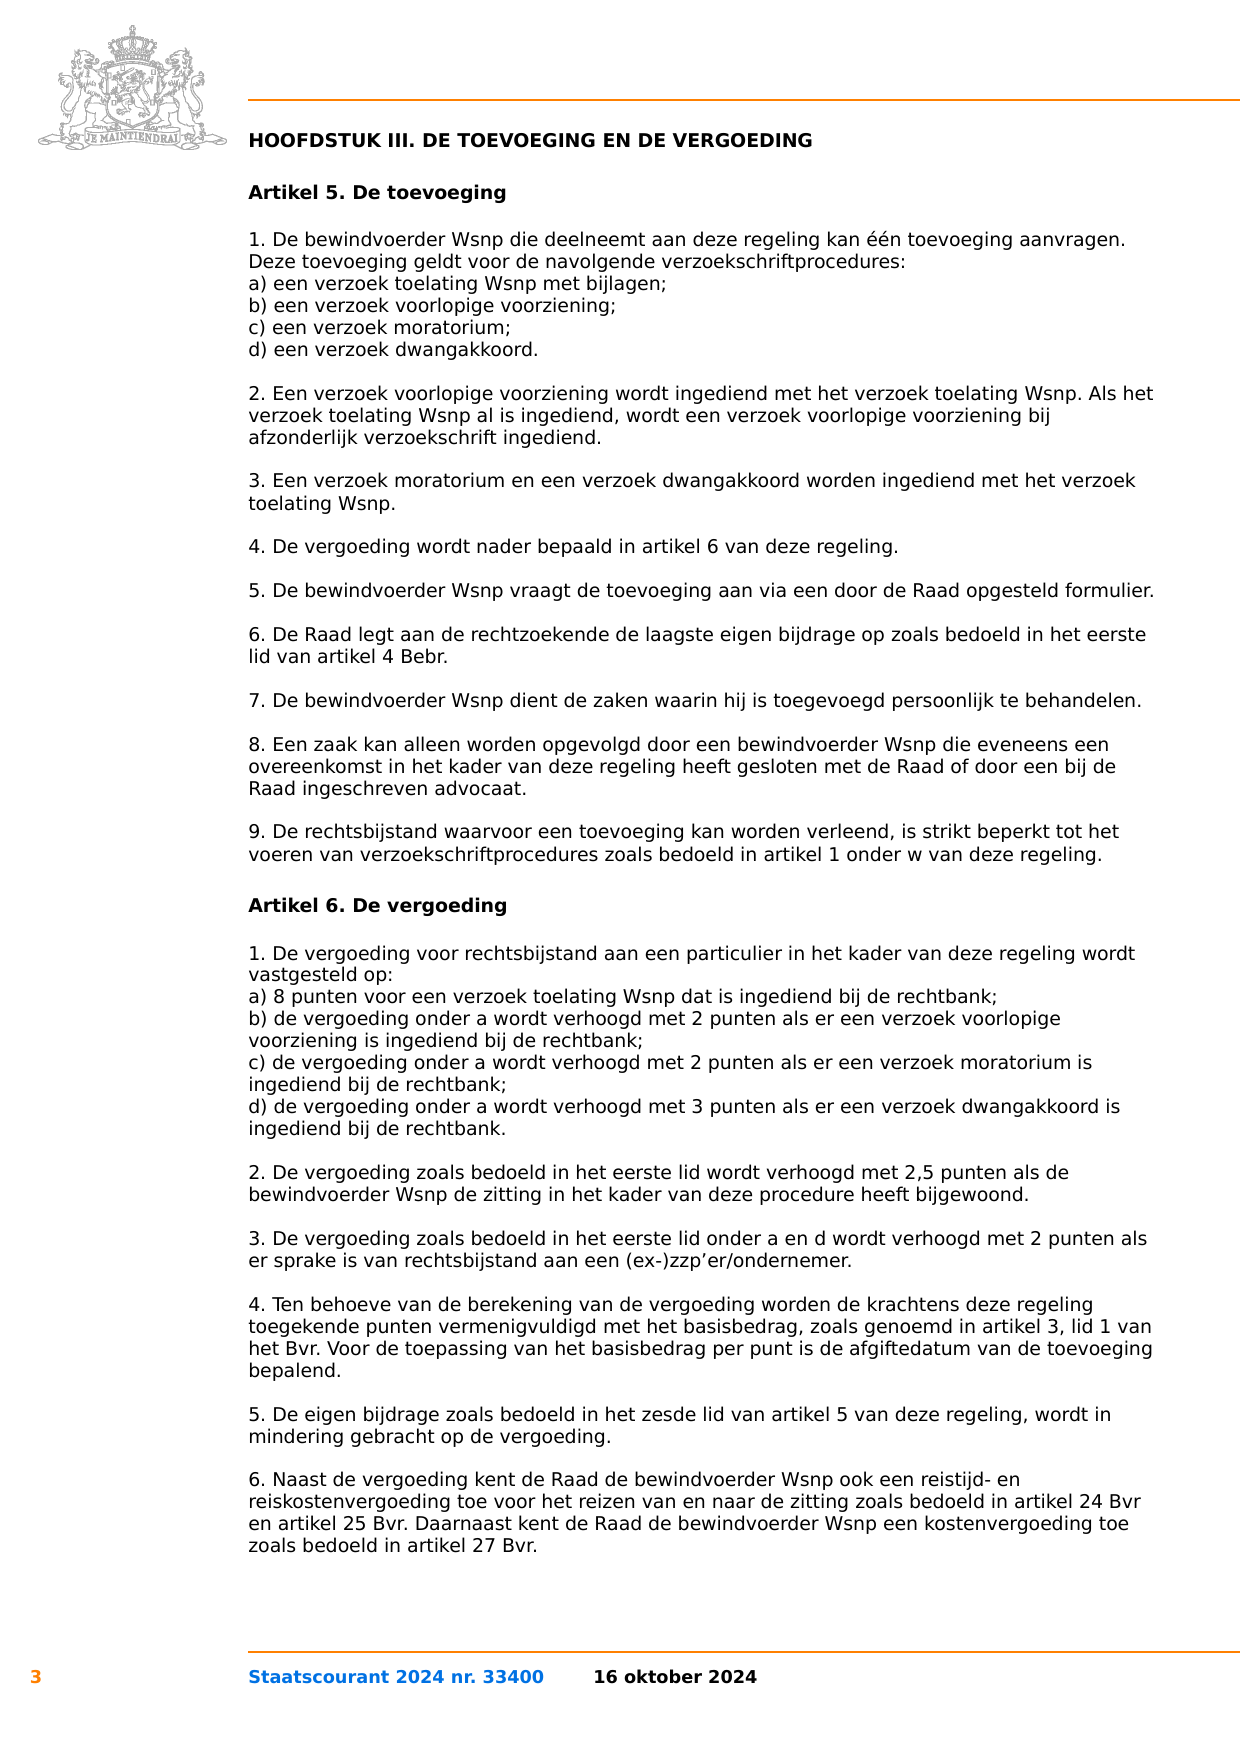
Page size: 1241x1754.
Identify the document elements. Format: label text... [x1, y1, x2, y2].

text a) 8 punten voor een verzoek toelating Wsnp dat is ingediend bij de rechtbank; [248, 986, 1163, 1008]
text 8. Een zaak kan alleen worden opgevolgd door een bewindvoerder Wsnp die eveneens een overeenkomst in het kader van deze regeling heeft gesloten met de Raad of door een bij de Raad ingeschreven advocaat. [248, 734, 1163, 799]
text 3. De vergoeding zoals bedoeld in het eerste lid onder a en d wordt verhoogd met 2 punten als er sprake is van rechtsbijstand aan een (ex-)zzp’er/ondernemer. [248, 1228, 1163, 1272]
text 4. De vergoeding wordt nader bepaald in artikel 6 van deze regeling. [248, 536, 1163, 558]
subtitle Artikel 6. De vergoeding [248, 895, 1163, 917]
text 2. De vergoeding zoals bedoeld in het eerste lid wordt verhoogd met 2,5 punten als de bewindvoerder Wsnp de zitting in het kader van deze procedure heeft bijgewoond. [248, 1162, 1163, 1206]
text 2. Een verzoek voorlopige voorziening wordt ingediend met het verzoek toelating Wsnp. Als het verzoek toelating Wsnp al is ingediend, wordt een verzoek voorlopige voorziening bij afzonderlijk verzoekschrift ingediend. [248, 383, 1163, 448]
text 5. De eigen bijdrage zoals bedoeld in het zesde lid van artikel 5 van deze regeling, wordt in mindering gebracht op de vergoeding. [248, 1403, 1163, 1447]
picture [38, 25, 227, 150]
subtitle HOOFDSTUK III. DE TOEVOEGING EN DE VERGOEDING [248, 130, 1163, 152]
text c) de vergoeding onder a wordt verhoogd met 2 punten als er een verzoek moratorium is ingediend bij de rechtbank; [248, 1052, 1163, 1096]
text b) een verzoek voorlopige voorziening; [248, 295, 1163, 317]
text a) een verzoek toelating Wsnp met bijlagen; [248, 273, 1163, 295]
text b) de vergoeding onder a wordt verhoogd met 2 punten als er een verzoek voorlopige voorziening is ingediend bij de rechtbank; [248, 1008, 1163, 1052]
text 1. De vergoeding voor rechtsbijstand aan een particulier in het kader van deze regeling wordt vastgesteld op: [248, 942, 1163, 986]
text 6. De Raad legt aan de rechtzoekende de laagste eigen bijdrage op zoals bedoeld in het eerste lid van artikel 4 Bebr. [248, 624, 1163, 668]
text 6. Naast de vergoeding kent de Raad de bewindvoerder Wsnp ook een reistijd- en reiskostenvergoeding toe voor het reizen van en naar de zitting zoals bedoeld in artikel 24 Bvr en artikel 25 Bvr. Daarnaast kent de Raad de bewindvoerder Wsnp een kostenvergoeding toe zoals bedoeld in artikel 27 Bvr. [248, 1469, 1163, 1557]
text 4. Ten behoeve van de berekening van de vergoeding worden de krachtens deze regeling toegekende punten vermenigvuldigd met het basisbedrag, zoals genoemd in artikel 3, lid 1 van het Bvr. Voor de toepassing van het basisbedrag per punt is de afgiftedatum van de toevoeging bepalend. [248, 1294, 1163, 1382]
text d) een verzoek dwangakkoord. [248, 339, 1163, 361]
text c) een verzoek moratorium; [248, 317, 1163, 339]
text d) de vergoeding onder a wordt verhoogd met 3 punten als er een verzoek dwangakkoord is ingediend bij de rechtbank. [248, 1096, 1163, 1140]
text 3. Een verzoek moratorium en een verzoek dwangakkoord worden ingediend met het verzoek toelating Wsnp. [248, 470, 1163, 514]
text 5. De bewindvoerder Wsnp vraagt de toevoeging aan via een door de Raad opgesteld formulier. [248, 580, 1163, 602]
text 9. De rechtsbijstand waarvoor een toevoeging kan worden verleend, is strikt beperkt tot het voeren van verzoekschriftprocedures zoals bedoeld in artikel 1 onder w van deze regeling. [248, 821, 1163, 865]
subtitle Artikel 5. De toevoeging [248, 182, 1163, 204]
text 7. De bewindvoerder Wsnp dient de zaken waarin hij is toegevoegd persoonlijk te behandelen. [248, 690, 1163, 712]
text 1. De bewindvoerder Wsnp die deelneemt aan deze regeling kan één toevoeging aanvragen. Deze toevoeging geldt voor de navolgende verzoekschriftprocedures: [248, 229, 1163, 273]
